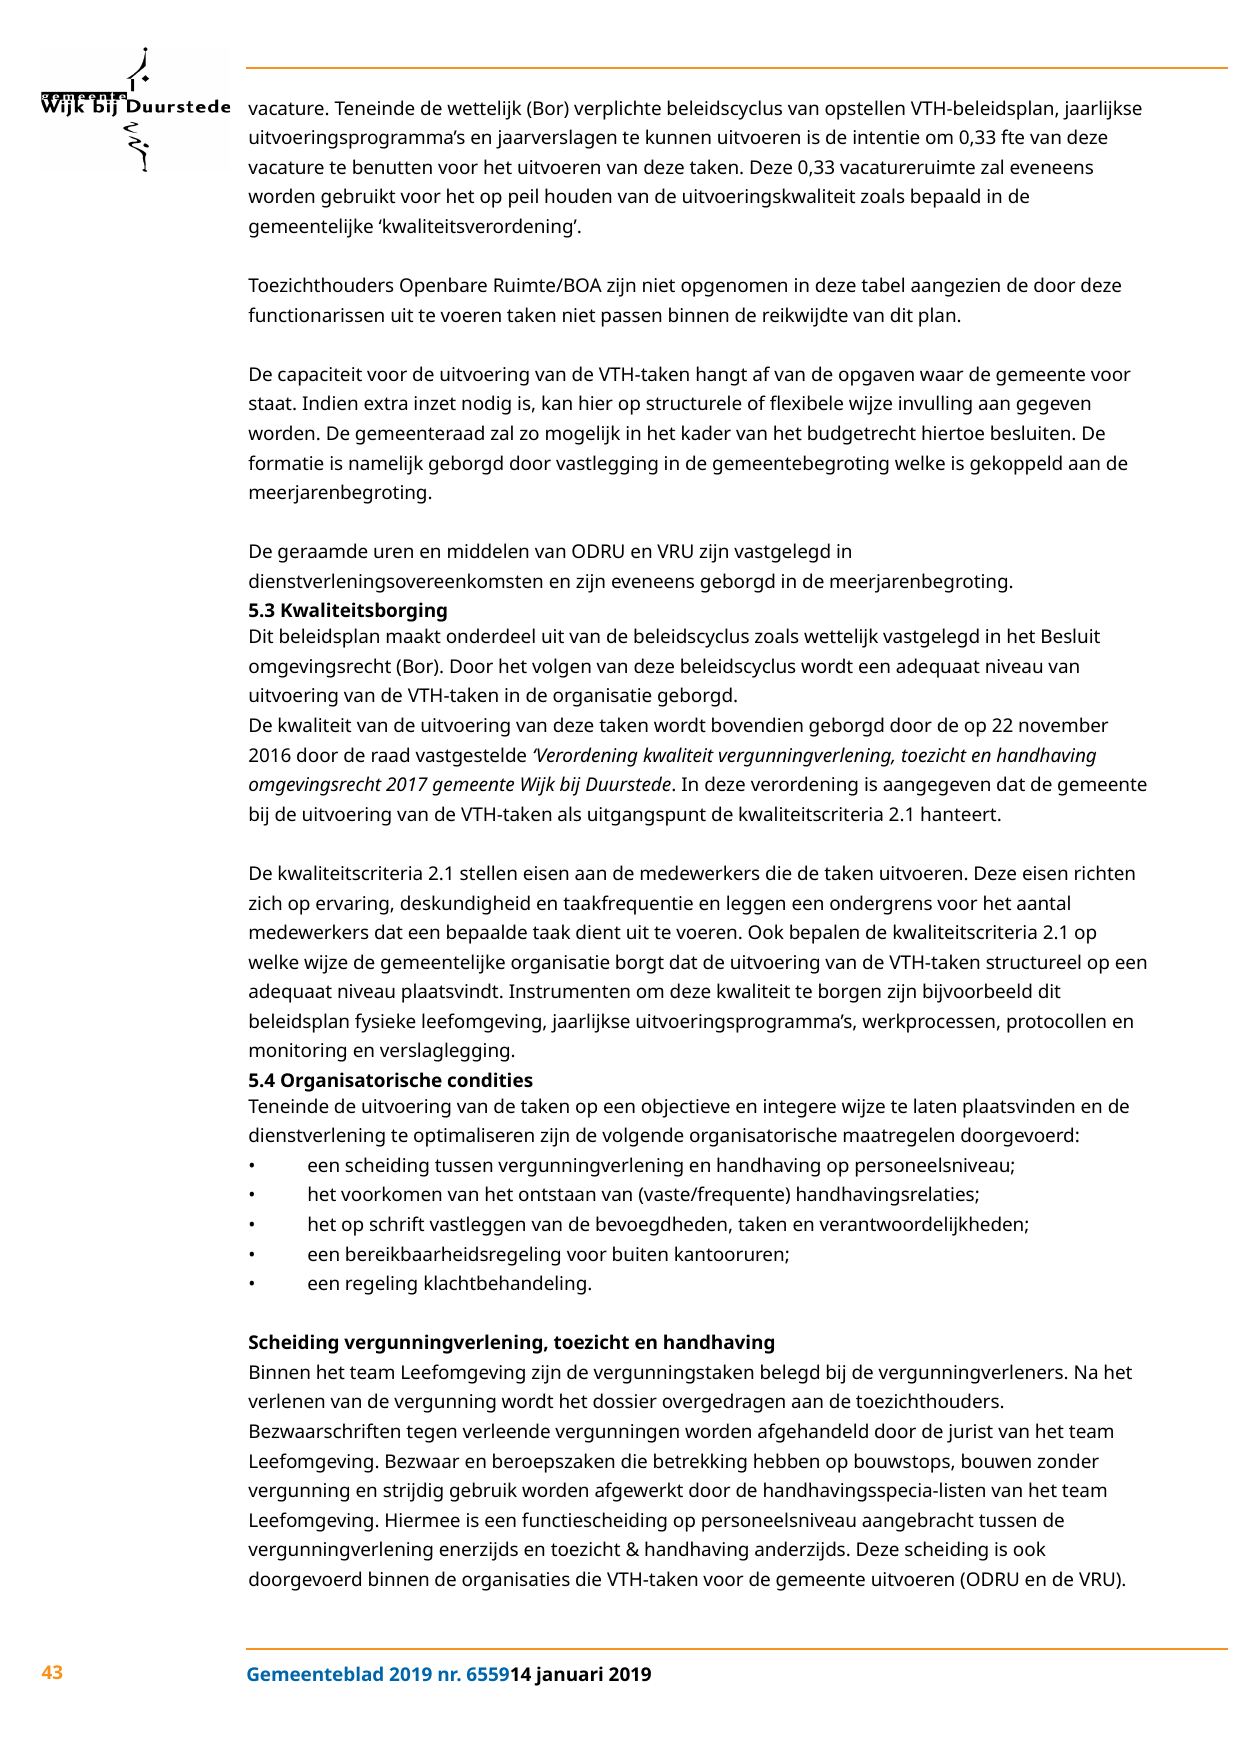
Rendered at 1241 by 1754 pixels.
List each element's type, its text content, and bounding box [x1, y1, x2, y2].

text 5.4 Organisatorische condities [248, 1067, 1152, 1093]
text vacature. Teneinde de wettelijk (Bor) verplichte beleidscyclus van opstellen VTH-beleidsplan, jaarlijkse uitvoeringsprogramma’s en jaarverslagen te kunnen uitvoeren is de intentie om 0,33 fte van deze vacature te benutten voor het uitvoeren van deze taken. Deze 0,33 vacatureruimte zal eveneens worden gebruikt voor het op peil houden van de uitvoeringskwaliteit zoals bepaald in de gemeentelijke ‘kwaliteitsverordening’. [248, 95, 1152, 239]
list het op schrift vastleggen van de bevoegdheden, taken en verantwoordelijkheden; [248, 1211, 1152, 1237]
text Scheiding vergunningverlening, toezicht en handhaving [248, 1329, 1152, 1355]
list een bereikbaarheidsregeling voor buiten kantooruren; [248, 1241, 1152, 1267]
text 5.3 Kwaliteitsborging [248, 598, 1152, 623]
text Dit beleidsplan maakt onderdeel uit van de beleidscyclus zoals wettelijk vastgelegd in het Besluit omgevingsrecht (Bor). Door het volgen van deze beleidscyclus wordt een adequaat niveau van uitvoering van de VTH-taken in de organisatie geborgd. [248, 623, 1152, 708]
list een regeling klachtbehandeling. [248, 1270, 1152, 1296]
text De geraamde uren en middelen van ODRU en VRU zijn vastgelegd in dienstverleningsovereenkomsten en zijn eveneens geborgd in de meerjarenbegroting. [248, 538, 1152, 594]
text Toezichthouders Openbare Ruimte/BOA zijn niet opgenomen in deze tabel aangezien de door deze functionarissen uit te voeren taken niet passen binnen de reikwijdte van dit plan. [248, 272, 1152, 328]
text De capaciteit voor de uitvoering van de VTH-taken hangt af van de opgaven waar de gemeente voor staat. Indien extra inzet nodig is, kan hier op structurele of flexibele wijze invulling aan gegeven worden. De gemeenteraad zal zo mogelijk in het kader van het budgetrecht hiertoe besluiten. De formatie is namelijk geborgd door vastlegging in de gemeentebegroting welke is gekoppeld aan de meerjarenbegroting. [248, 361, 1152, 505]
picture [41, 47, 231, 172]
text Teneinde de uitvoering van de taken op een objectieve en integere wijze te laten plaatsvinden en de dienstverlening te optimaliseren zijn de volgende organisatorische maatregelen doorgevoerd: [248, 1093, 1152, 1148]
text De kwaliteitscriteria 2.1 stellen eisen aan de medewerkers die de taken uitvoeren. Deze eisen richten zich op ervaring, deskundigheid en taakfrequentie en leggen een ondergrens voor het aantal medewerkers dat een bepaalde taak dient uit te voeren. Ook bepalen de kwaliteitscriteria 2.1 op welke wijze de gemeentelijke organisatie borgt dat de uitvoering van de VTH-taken structureel op een adequaat niveau plaatsvindt. Instrumenten om deze kwaliteit te borgen zijn bijvoorbeeld dit beleidsplan fysieke leefomgeving, jaarlijkse uitvoeringsprogramma’s, werkprocessen, protocollen en monitoring en verslaglegging. [248, 860, 1152, 1063]
list een scheiding tussen vergunningverlening en handhaving op personeelsniveau; [248, 1152, 1152, 1178]
text Binnen het team Leefomgeving zijn de vergunningstaken belegd bij de vergunningverleners. Na het verlenen van de vergunning wordt het dossier overgedragen aan de toezichthouders. Bezwaarschriften tegen verleende vergunningen worden afgehandeld door de jurist van het team Leefomgeving. Bezwaar en beroepszaken die betrekking hebben op bouwstops, bouwen zonder vergunning en strijdig gebruik worden afgewerkt door de handhavingsspecia-listen van het team Leefomgeving. Hiermee is een functiescheiding op personeelsniveau aangebracht tussen de vergunningverlening enerzijds en toezicht & handhaving anderzijds. Deze scheiding is ook doorgevoerd binnen de organisaties die VTH-taken voor de gemeente uitvoeren (ODRU en de VRU). [248, 1359, 1152, 1592]
text De kwaliteit van de uitvoering van deze taken wordt bovendien geborgd door de op 22 november 2016 door de raad vastgestelde ‘Verordening kwaliteit vergunningverlening, toezicht en handhaving omgevingsrecht 2017 gemeente Wijk bij Duurstede. In deze verordening is aangegeven dat de gemeente bij de uitvoering van de VTH-taken als uitgangspunt de kwaliteitscriteria 2.1 hanteert. [248, 712, 1152, 827]
list het voorkomen van het ontstaan van (vaste/frequente) handhavingsrelaties; [248, 1182, 1152, 1207]
